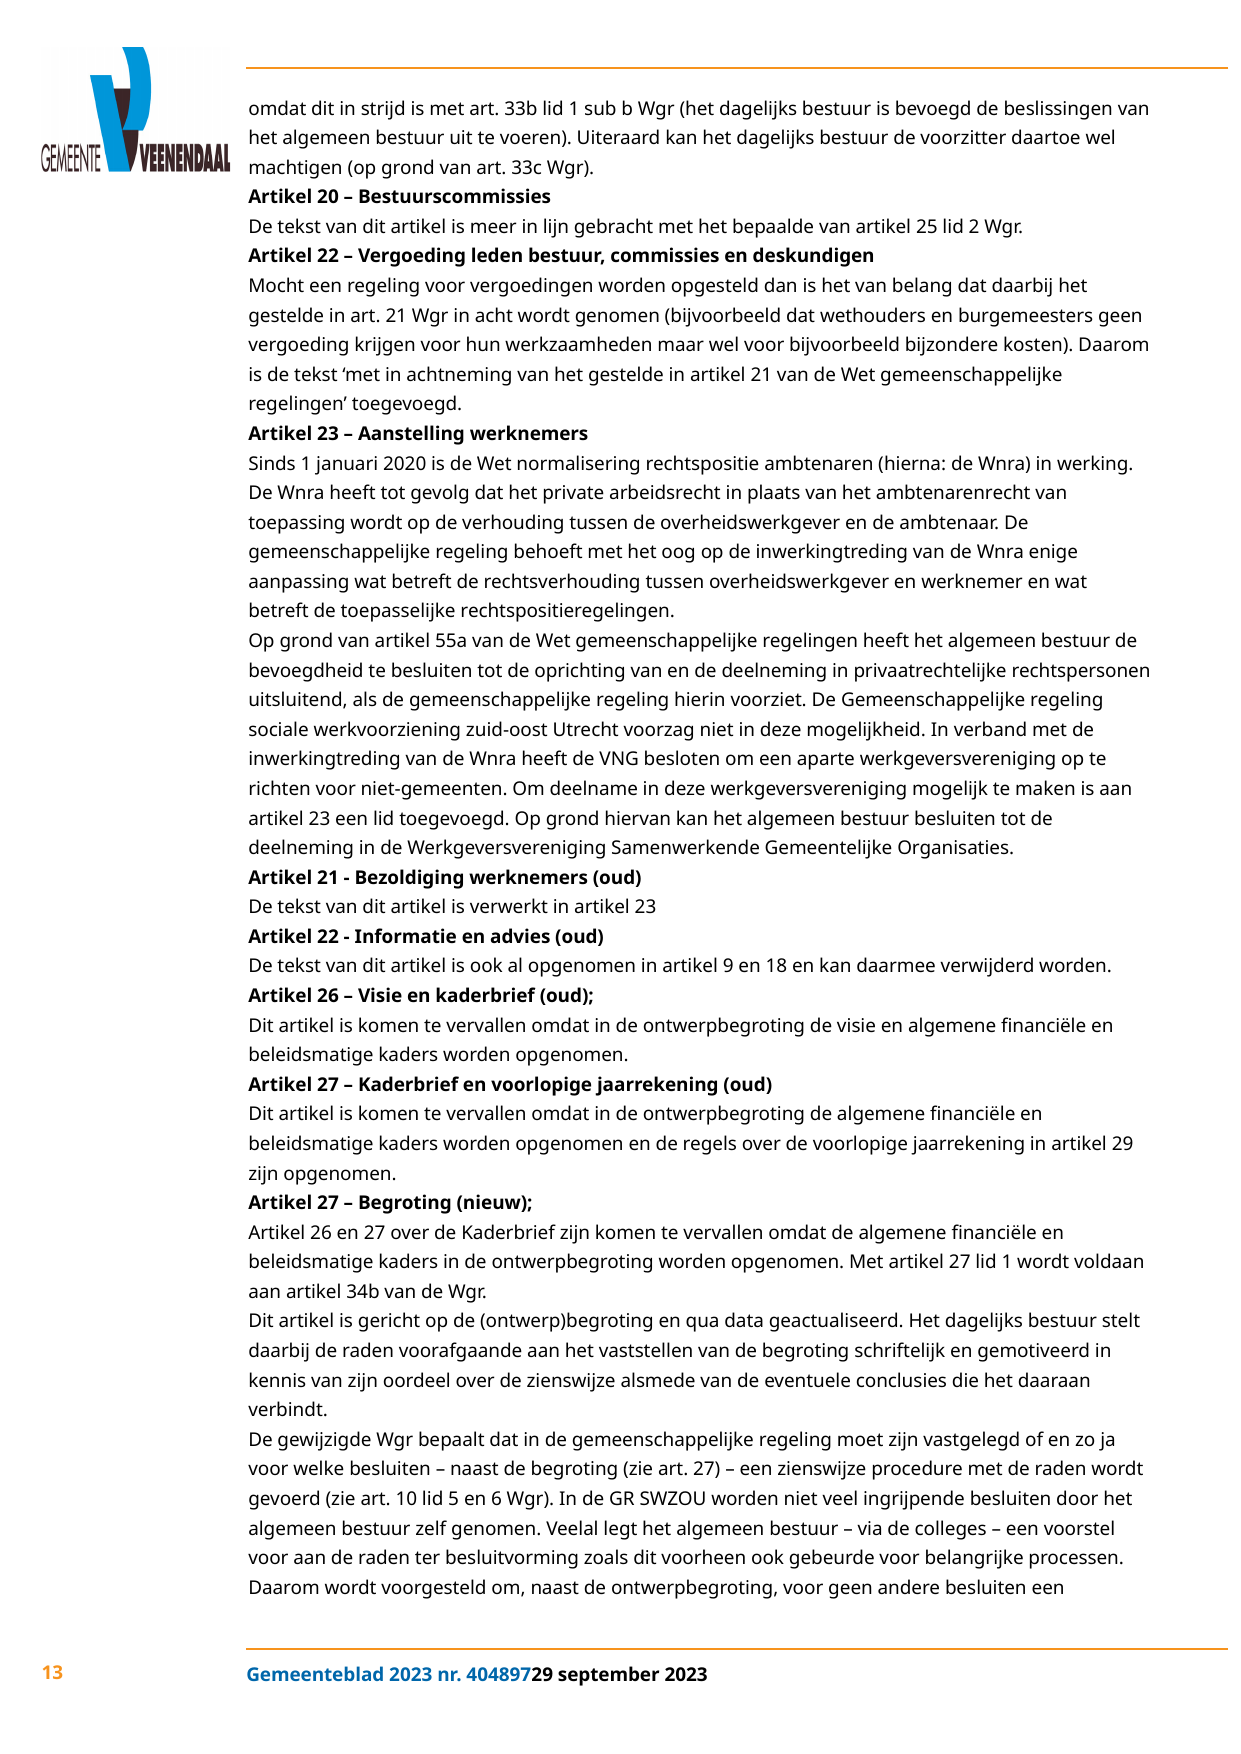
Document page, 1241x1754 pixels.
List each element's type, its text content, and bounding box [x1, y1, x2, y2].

text Artikel 22 – Vergoeding leden bestuur, commissies en deskundigen [248, 243, 1152, 268]
picture [123, 47, 231, 172]
text Op grond van artikel 55a van de Wet gemeenschappelijke regelingen heeft het algemeen bestuur de bevoegdheid te besluiten tot de oprichting van en de deelneming in privaatrechtelijke rechtspersonen uitsluitend, als de gemeenschappelijke regeling hierin voorziet. De Gemeenschappelijke regeling sociale werkvoorziening zuid-oost Utrecht voorzag niet in deze mogelijkheid. In verband met de inwerkingtreding van de Wnra heeft de VNG besloten om een aparte werkgeversvereniging op te richten voor niet-gemeenten. Om deelname in deze werkgeversvereniging mogelijk te maken is aan artikel 23 een lid toegevoegd. Op grond hiervan kan het algemeen bestuur besluiten tot de deelneming in de Werkgeversvereniging Samenwerkende Gemeentelijke Organisaties. [248, 627, 1152, 860]
text De tekst van dit artikel is meer in lijn gebracht met het bepaalde van artikel 25 lid 2 Wgr. [248, 213, 1152, 239]
text Artikel 26 – Visie en kaderbrief (oud); [248, 982, 1152, 1008]
text Artikel 23 – Aanstelling werknemers [248, 420, 1152, 446]
text Sinds 1 januari 2020 is de Wet normalisering rechtspositie ambtenaren (hierna: de Wnra) in werking. De Wnra heeft tot gevolg dat het private arbeidsrecht in plaats van het ambtenarenrecht van toepassing wordt op de verhouding tussen de overheidswerkgever en de ambtenaar. De gemeenschappelijke regeling behoeft met het oog op de inwerkingtreding van de Wnra enige aanpassing wat betreft de rechtsverhouding tussen overheidswerkgever en werknemer en wat betreft de toepasselijke rechtspositieregelingen. [248, 450, 1152, 623]
text De gewijzigde Wgr bepaalt dat in de gemeenschappelijke regeling moet zijn vastgelegd of en zo ja voor welke besluiten – naast de begroting (zie art. 27) – een zienswijze procedure met de raden wordt gevoerd (zie art. 10 lid 5 en 6 Wgr). In de GR SWZOU worden niet veel ingrijpende besluiten door het algemeen bestuur zelf genomen. Veelal legt het algemeen bestuur – via de colleges – een voorstel voor aan de raden ter besluitvorming zoals dit voorheen ook gebeurde voor belangrijke processen. Daarom wordt voorgesteld om, naast de ontwerpbegroting, voor geen andere besluiten een [248, 1426, 1152, 1600]
text Dit artikel is komen te vervallen omdat in de ontwerpbegroting de algemene financiële en beleidsmatige kaders worden opgenomen en de regels over de voorlopige jaarrekening in artikel 29 zijn opgenomen. [248, 1101, 1152, 1186]
text omdat dit in strijd is met art. 33b lid 1 sub b Wgr (het dagelijks bestuur is bevoegd de beslissingen van het algemeen bestuur uit te voeren). Uiteraard kan het dagelijks bestuur de voorzitter daartoe wel machtigen (op grond van art. 33c Wgr). [248, 95, 1152, 180]
picture [41, 47, 130, 172]
text Artikel 21 - Bezoldiging werknemers (oud) [248, 864, 1152, 890]
text Dit artikel is komen te vervallen omdat in de ontwerpbegroting de visie en algemene financiële en beleidsmatige kaders worden opgenomen. [248, 1012, 1152, 1067]
text Dit artikel is gericht op de (ontwerp)begroting en qua data geactualiseerd. Het dagelijks bestuur stelt daarbij de raden voorafgaande aan het vaststellen van de begroting schriftelijk en gemotiveerd in kennis van zijn oordeel over de zienswijze alsmede van de eventuele conclusies die het daaraan verbindt. [248, 1308, 1152, 1422]
text De tekst van dit artikel is verwerkt in artikel 23 [248, 893, 1152, 919]
text De tekst van dit artikel is ook al opgenomen in artikel 9 en 18 en kan daarmee verwijderd worden. [248, 953, 1152, 978]
text Artikel 27 – Kaderbrief en voorlopige jaarrekening (oud) [248, 1071, 1152, 1097]
text Artikel 22 - Informatie en advies (oud) [248, 923, 1152, 949]
text Mocht een regeling voor vergoedingen worden opgesteld dan is het van belang dat daarbij het gestelde in art. 21 Wgr in acht wordt genomen (bijvoorbeeld dat wethouders en burgemeesters geen vergoeding krijgen voor hun werkzaamheden maar wel voor bijvoorbeeld bijzondere kosten). Daarom is de tekst ‘met in achtneming van het gestelde in artikel 21 van de Wet gemeenschappelijke regelingen’ toegevoegd. [248, 272, 1152, 416]
text Artikel 27 – Begroting (nieuw); [248, 1189, 1152, 1215]
text Artikel 26 en 27 over de Kaderbrief zijn komen te vervallen omdat de algemene financiële en beleidsmatige kaders in de ontwerpbegroting worden opgenomen. Met artikel 27 lid 1 wordt voldaan aan artikel 34b van de Wgr. [248, 1219, 1152, 1304]
text Artikel 20 – Bestuurscommissies [248, 183, 1152, 209]
